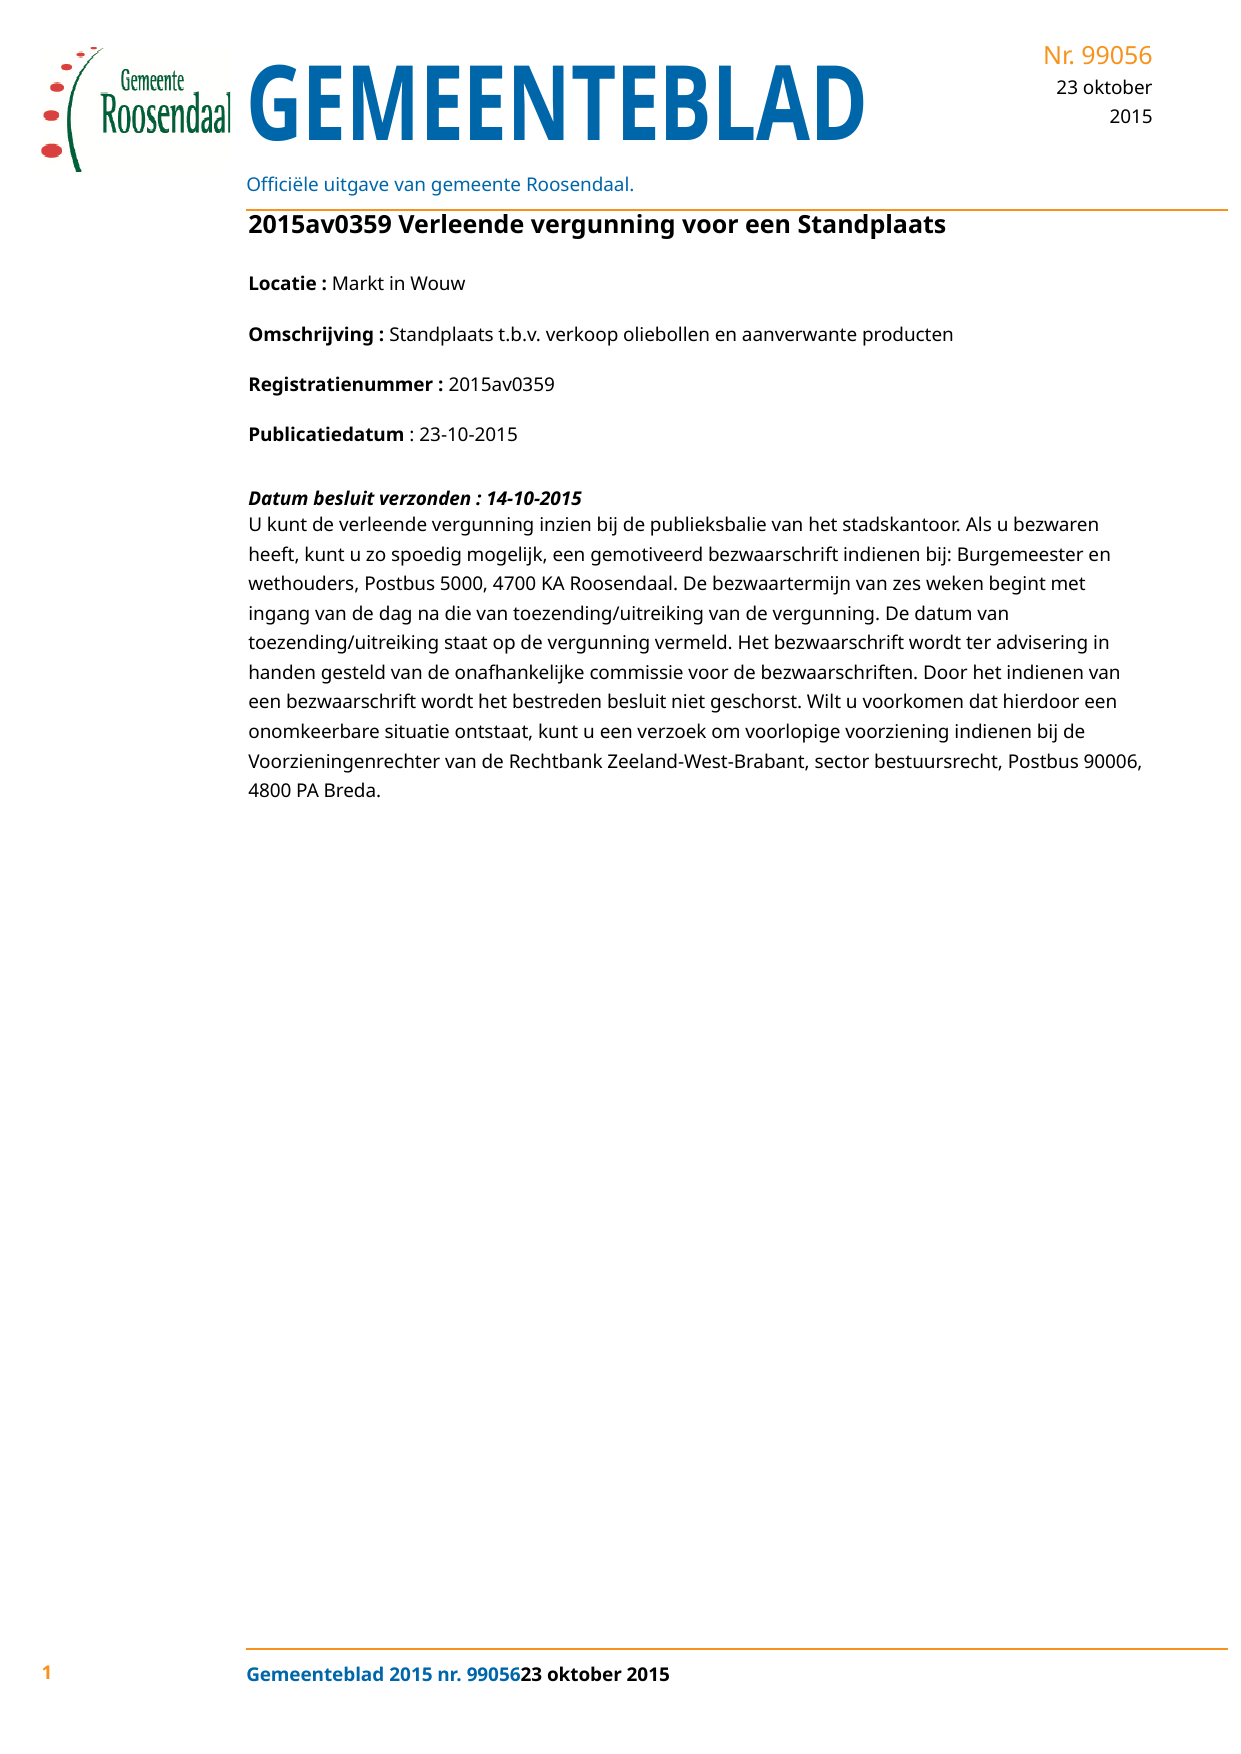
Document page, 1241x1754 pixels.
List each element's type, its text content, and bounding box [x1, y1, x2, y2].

text 2015av0359 Verleende vergunning voor een Standplaats [248, 211, 1152, 241]
text Publicatiedatum : 23-10-2015 [248, 422, 1152, 447]
text Registratienummer : 2015av0359 [248, 371, 1152, 397]
text Omschrijving : Standplaats t.b.v. verkoop oliebollen en aanverwante producten [248, 321, 1152, 346]
text Datum besluit verzonden : 14-10-2015 [248, 486, 1152, 511]
text Locatie : Markt in Wouw [248, 270, 1152, 296]
picture [41, 47, 231, 172]
text U kunt de verleende vergunning inzien bij de publieksbalie van het stadskantoor. Als u bezwaren heeft, kunt u zo spoedig mogelijk, een gemotiveerd bezwaarschrift indienen bij: Burgemeester en wethouders, Postbus 5000, 4700 KA Roosendaal. De bezwaartermijn van zes weken begint met ingang van de dag na die van toezending/uitreiking van de vergunning. De datum van toezending/uitreiking staat op de vergunning vermeld. Het bezwaarschrift wordt ter advisering in handen gesteld van de onafhankelijke commissie voor de bezwaarschriften. Door het indienen van een bezwaarschrift wordt het bestreden besluit niet geschorst. Wilt u voorkomen dat hierdoor een onomkeerbare situatie ontstaat, kunt u een verzoek om voorlopige voorziening indienen bij de Voorzieningenrechter van de Rechtbank Zeeland-West-Brabant, sector bestuursrecht, Postbus 90006, 4800 PA Breda. [248, 511, 1152, 803]
